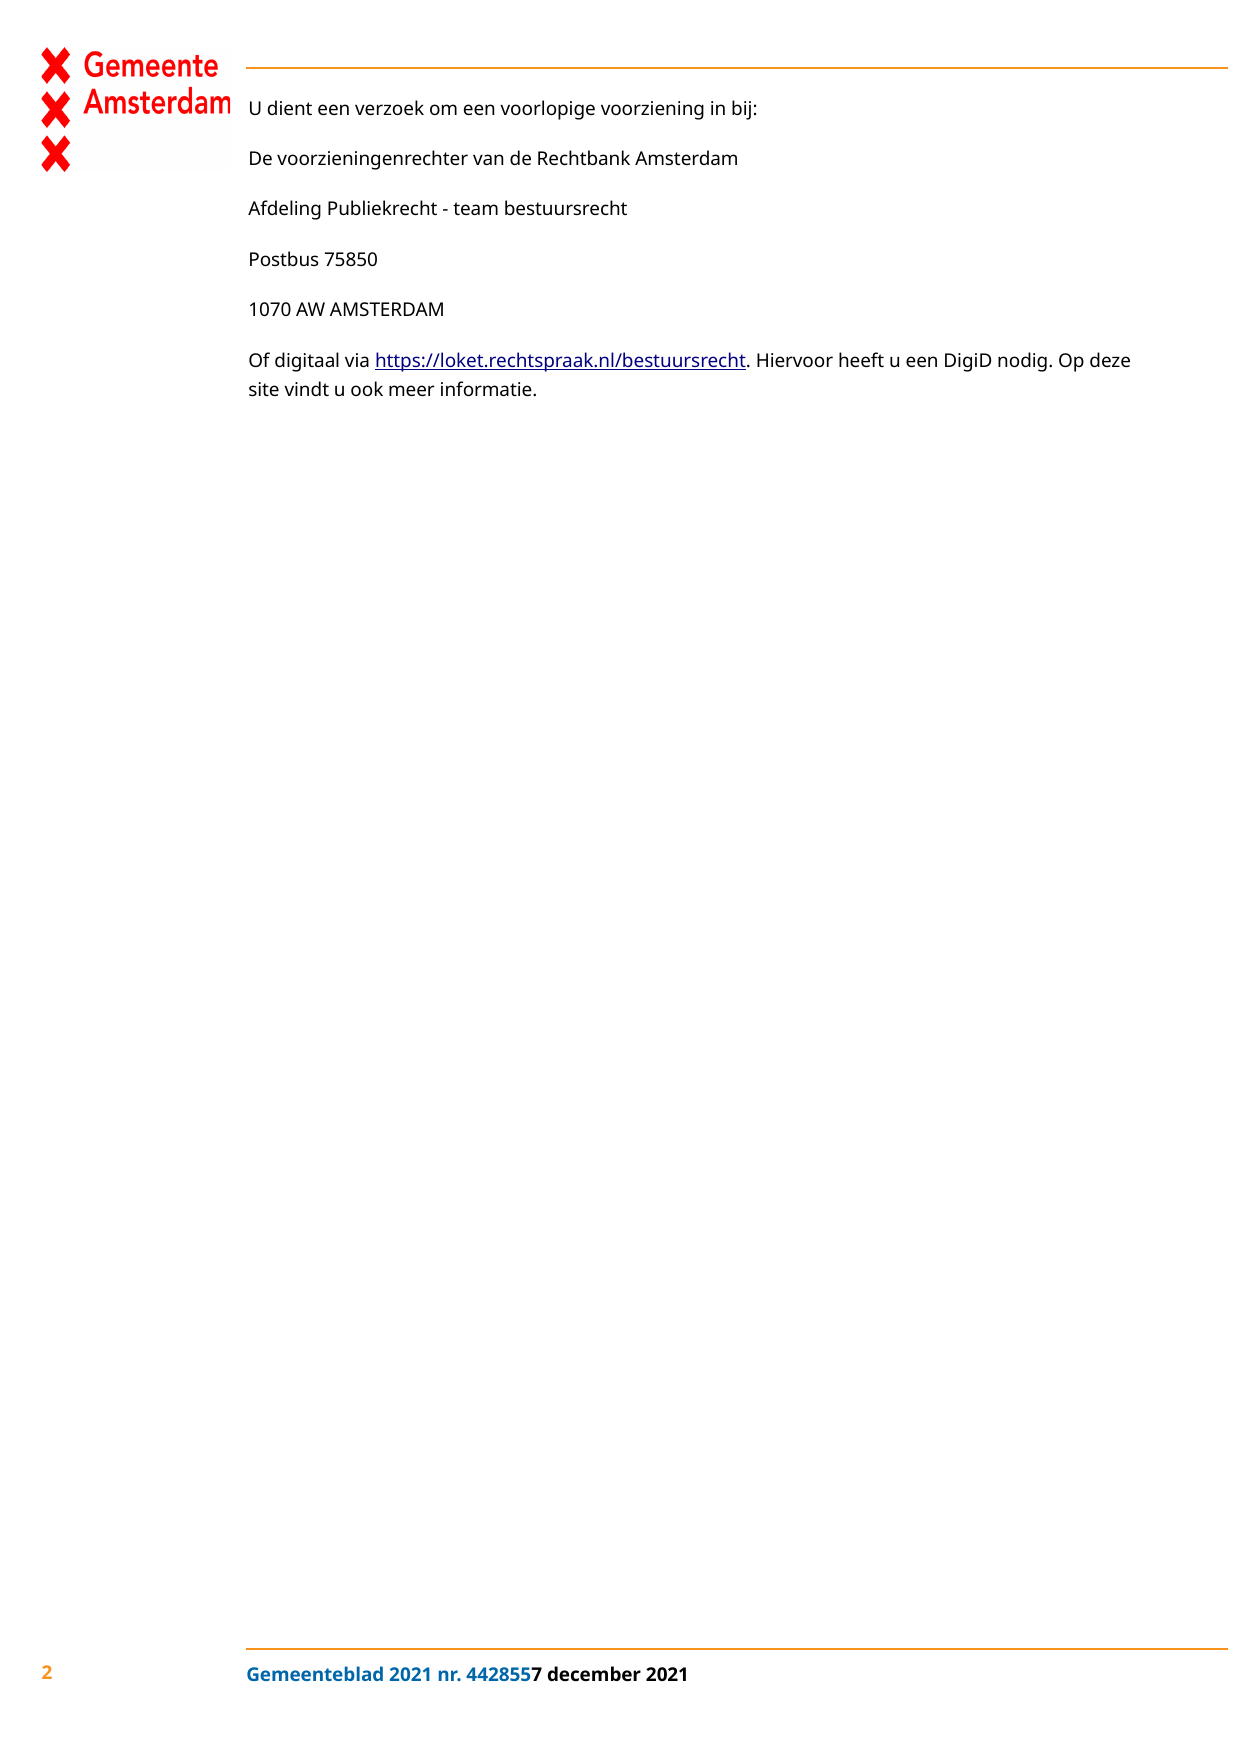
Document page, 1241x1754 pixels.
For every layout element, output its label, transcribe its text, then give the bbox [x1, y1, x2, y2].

text Of digitaal via https://loket.rechtspraak.nl/bestuursrecht. Hiervoor heeft u een DigiD nodig. Op deze site vindt u ook meer informatie. [248, 347, 1152, 402]
text 1070 AW AMSTERDAM [248, 296, 1152, 322]
text U dient een verzoek om een voorlopige voorziening in bij: [248, 95, 1152, 121]
picture [41, 47, 231, 172]
text De voorzieningenrechter van de Rechtbank Amsterdam [248, 145, 1152, 171]
text Afdeling Publiekrecht - team bestuursrecht [248, 196, 1152, 221]
text Postbus 75850 [248, 246, 1152, 272]
